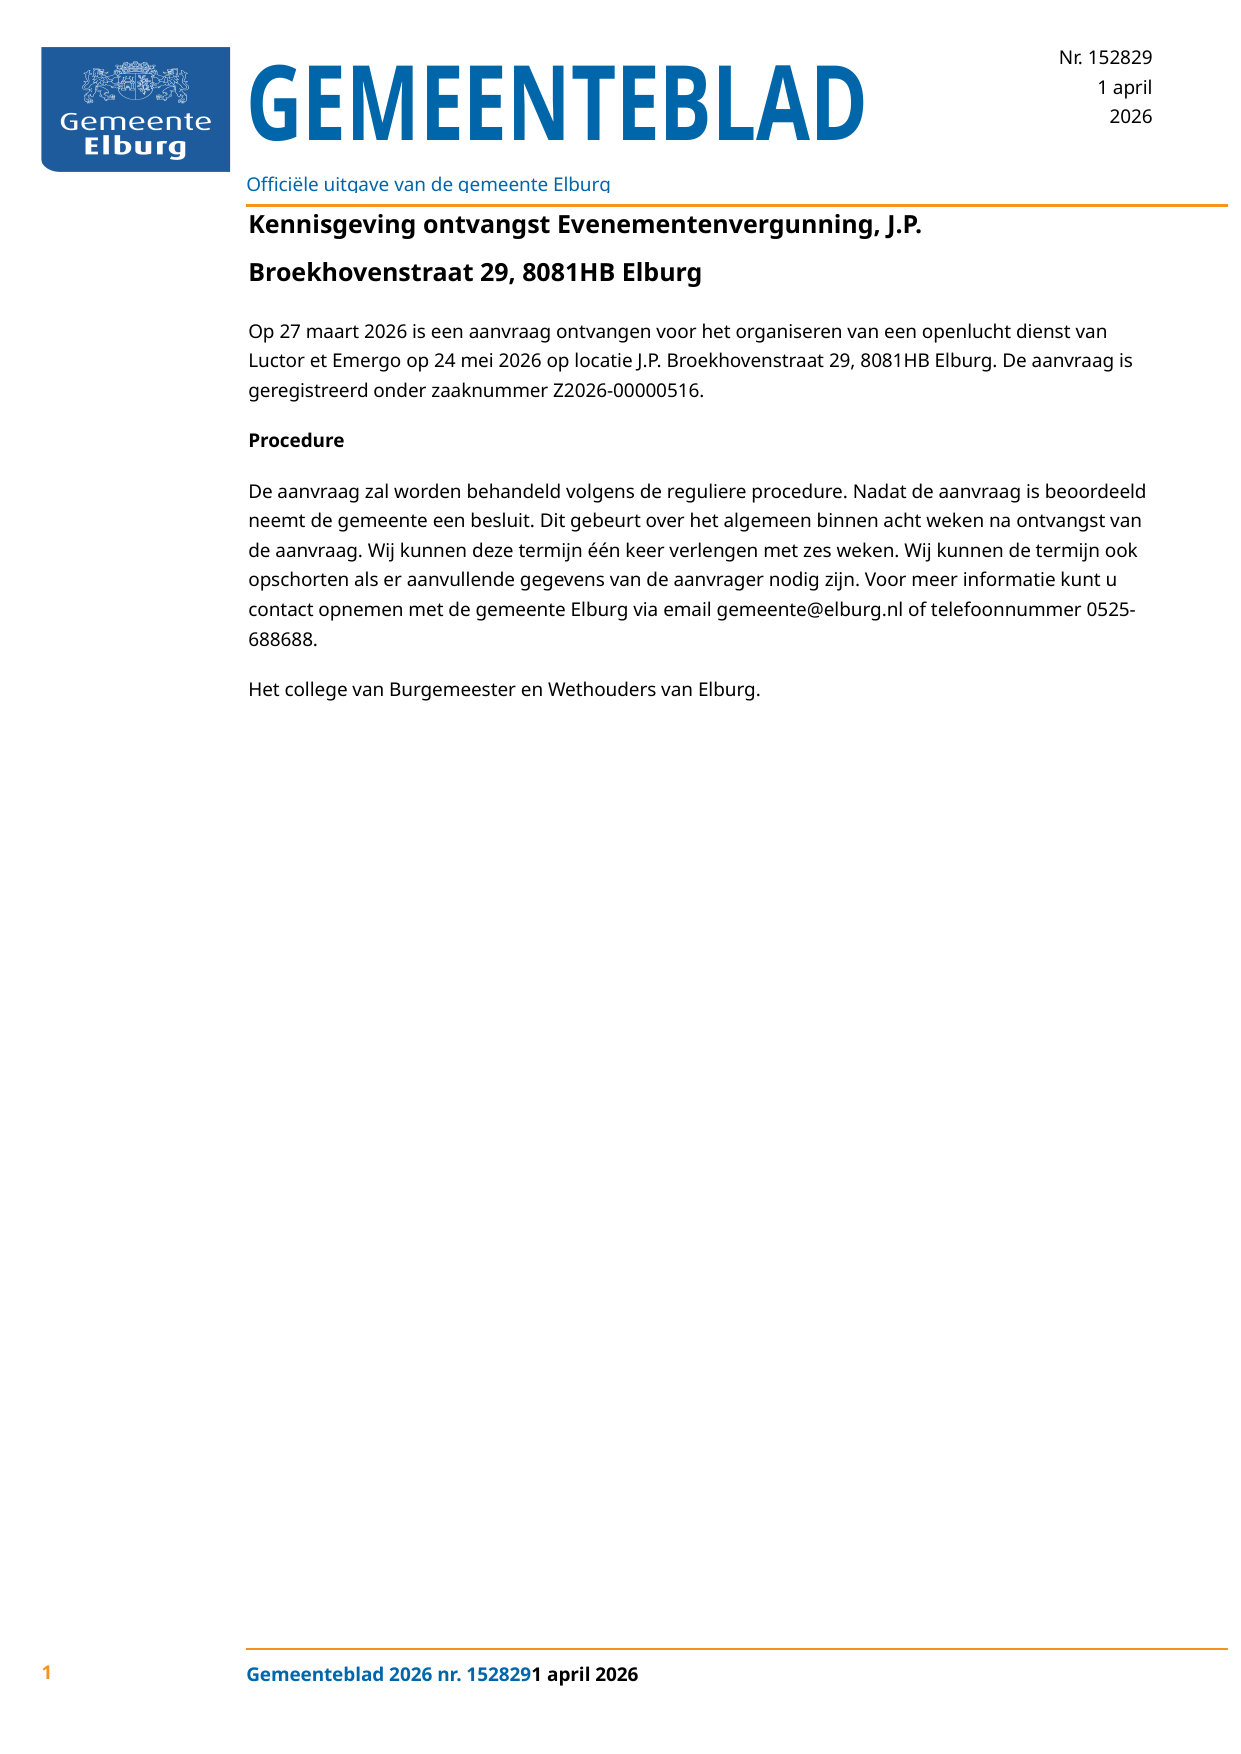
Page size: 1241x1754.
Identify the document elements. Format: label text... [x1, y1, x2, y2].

text De aanvraag zal worden behandeld volgens de reguliere procedure. Nadat de aanvraag is beoordeeld neemt de gemeente een besluit. Dit gebeurt over het algemeen binnen acht weken na ontvangst van de aanvraag. Wij kunnen deze termijn één keer verlengen met zes weken. Wij kunnen de termijn ook opschorten als er aanvullende gegevens van de aanvrager nodig zijn. Voor meer informatie kunt u contact opnemen met de gemeente Elburg via email gemeente@elburg.nl of telefoonnummer 0525-688688. [248, 478, 1152, 652]
text Kennisgeving ontvangst Evenementenvergunning, J.P. Broekhovenstraat 29, 8081HB Elburg [248, 207, 1152, 288]
text Procedure [248, 427, 1152, 453]
text Het college van Burgemeester en Wethouders van Elburg. [248, 676, 1152, 702]
text Op 27 maart 2026 is een aanvraag ontvangen voor het organiseren van een openlucht dienst van Luctor et Emergo op 24 mei 2026 op locatie J.P. Broekhovenstraat 29, 8081HB Elburg. De aanvraag is geregistreerd onder zaaknummer Z2026-00000516. [248, 318, 1152, 403]
picture [41, 47, 231, 172]
